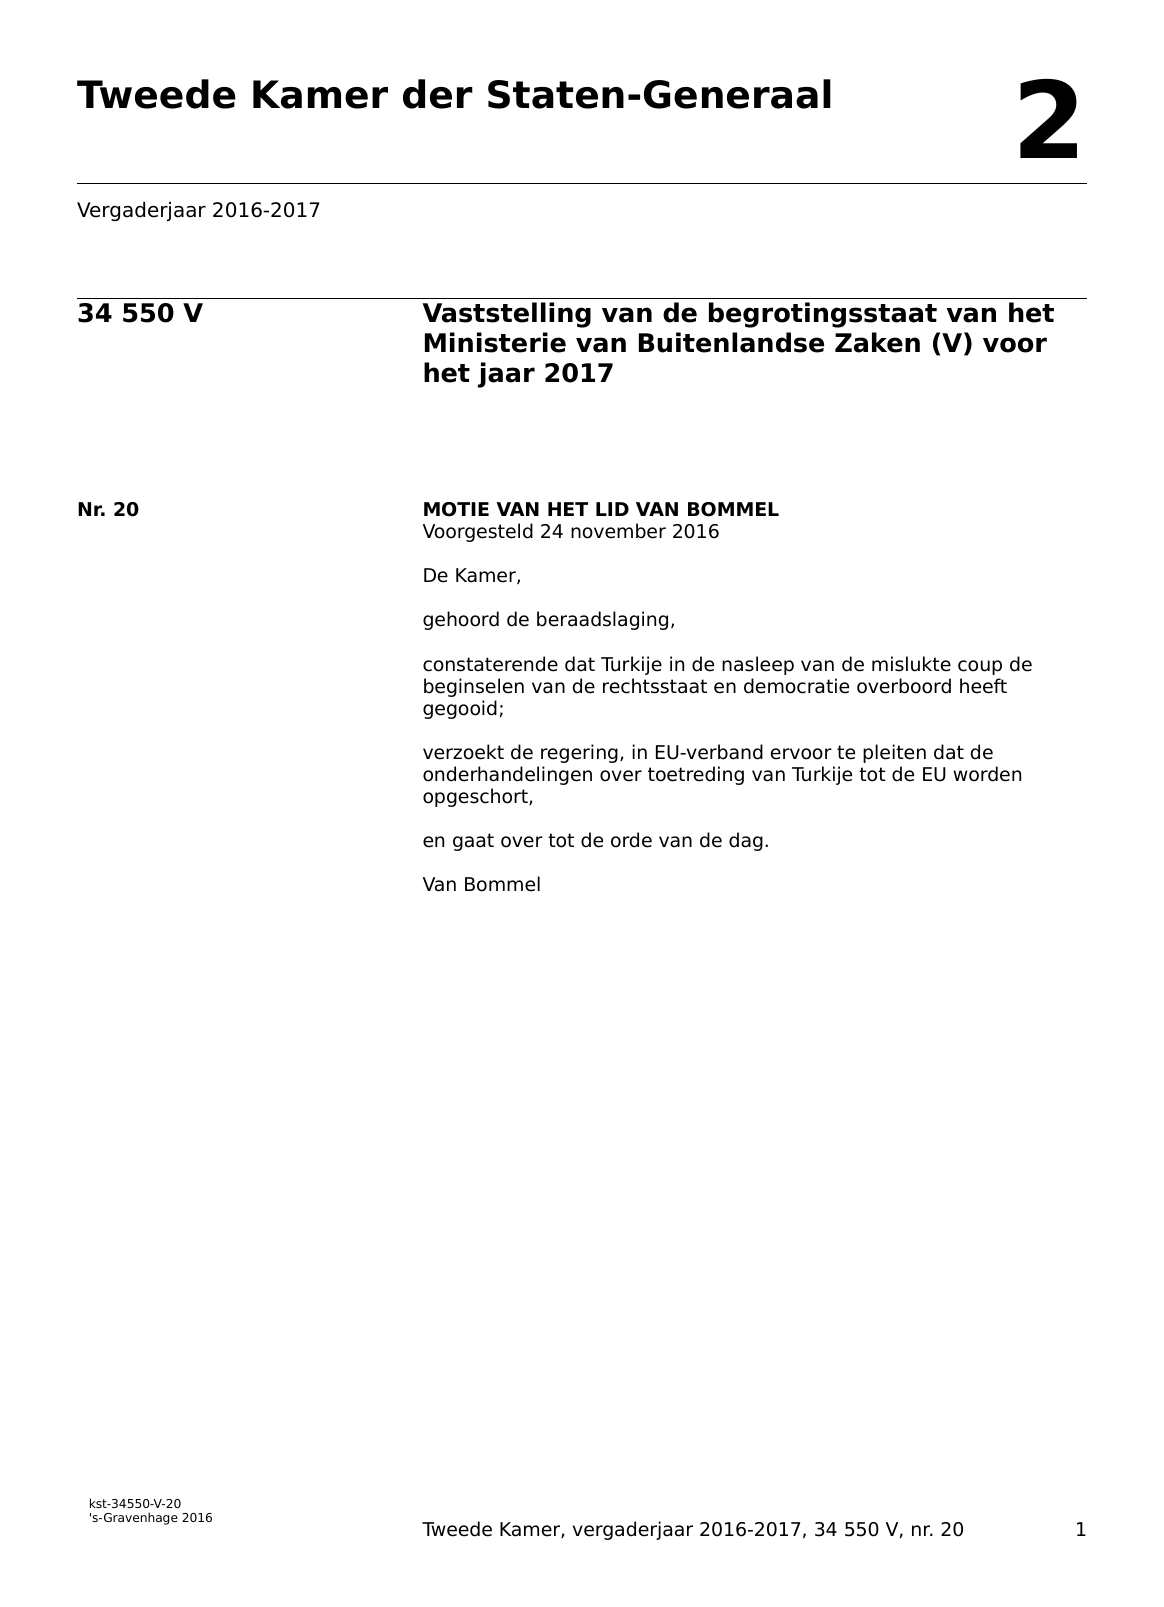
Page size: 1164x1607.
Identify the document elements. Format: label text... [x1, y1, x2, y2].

text Voorgesteld 24 november 2016 [422, 521, 1087, 543]
text Van Bommel [422, 874, 1087, 896]
text constaterende dat Turkije in de nasleep van de mislukte coup de beginselen van de rechtsstaat en democratie overboord heeft gegooid; [422, 653, 1087, 719]
table_cell Vergaderjaar 2016-2017 [77, 184, 1087, 298]
text gehoord de beraadslaging, [422, 609, 1087, 631]
text en gaat over tot de orde van de dag. [422, 830, 1087, 852]
text 's-Gravenhage 2016 [88, 1511, 323, 1525]
text De Kamer, [422, 565, 1087, 587]
subtitle 34 550 V Vaststelling van de begrotingsstaat van het Ministerie van Buitenlandse Zaken (V) voor het jaar 2017 [77, 299, 1087, 388]
text kst-34550-V-20 [88, 1497, 323, 1511]
text verzoekt de regering, in EU-verband ervoor te pleiten dat de onderhandelingen over toetreding van Turkije tot de EU worden opgeschort, [422, 742, 1087, 808]
subtitle Nr. 20 MOTIE VAN HET LID VAN BOMMEL [77, 499, 1087, 521]
table_header Tweede Kamer der Staten-Generaal [77, 59, 886, 183]
table_header 2 [886, 59, 1087, 183]
